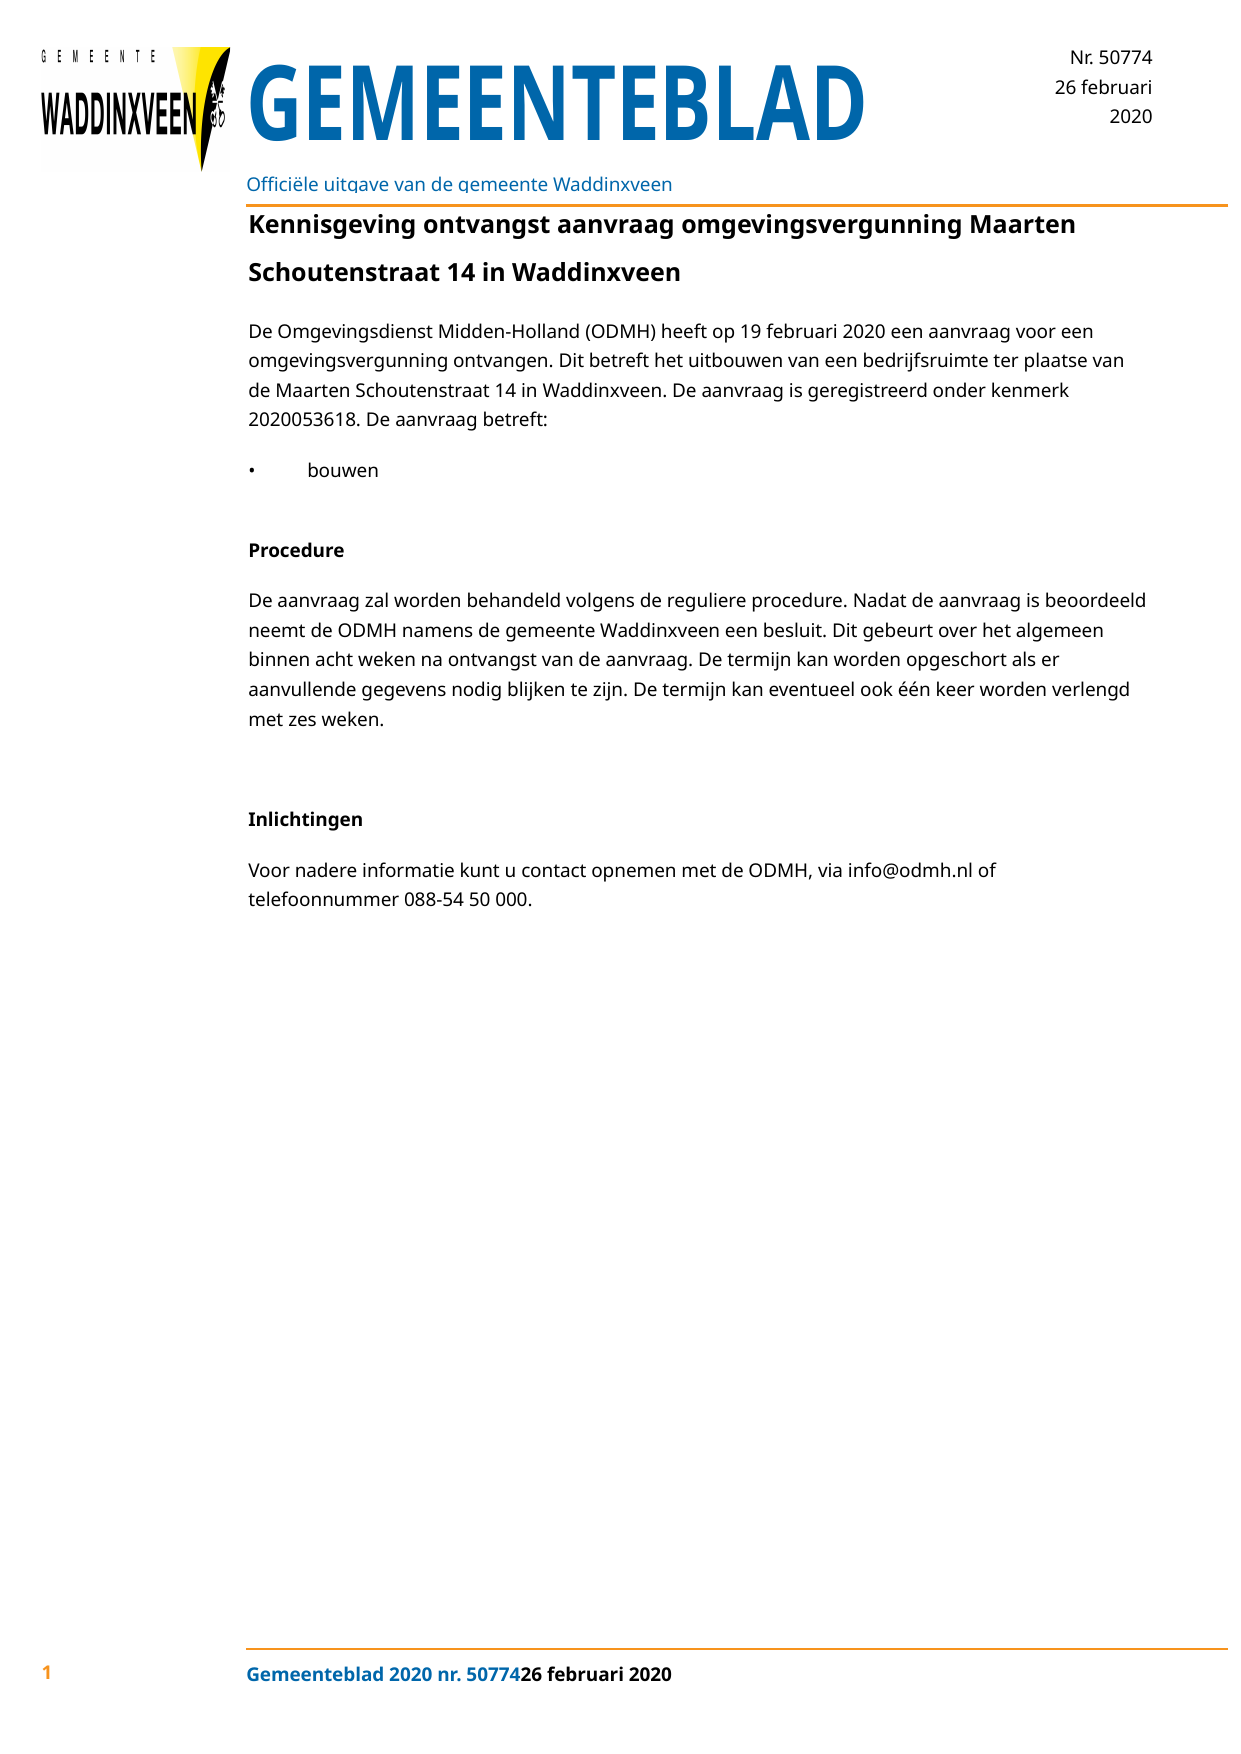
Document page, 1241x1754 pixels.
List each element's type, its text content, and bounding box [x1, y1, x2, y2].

text Kennisgeving ontvangst aanvraag omgevingsvergunning Maarten Schoutenstraat 14 in Waddinxveen [248, 207, 1152, 288]
text De aanvraag zal worden behandeld volgens de reguliere procedure. Nadat de aanvraag is beoordeeld neemt de ODMH namens de gemeente Waddinxveen een besluit. Dit gebeurt over het algemeen binnen acht weken na ontvangst van de aanvraag. De termijn kan worden opgeschort als er aanvullende gegevens nodig blijken te zijn. De termijn kan eventueel ook één keer worden verlengd met zes weken. [248, 587, 1152, 732]
text Procedure [248, 537, 1152, 563]
text Voor nadere informatie kunt u contact opnemen met de ODMH, via info@odmh.nl of telefoonnummer 088-54 50 000. [248, 857, 1152, 912]
list bouwen [248, 457, 1152, 483]
text Inlichtingen [248, 807, 1152, 832]
text De Omgevingsdienst Midden-Holland (ODMH) heeft op 19 februari 2020 een aanvraag voor een omgevingsvergunning ontvangen. Dit betreft het uitbouwen van een bedrijfsruimte ter plaatse van de Maarten Schoutenstraat 14 in Waddinxveen. De aanvraag is geregistreerd onder kenmerk 2020053618. De aanvraag betreft: [248, 318, 1152, 432]
picture [41, 47, 231, 172]
